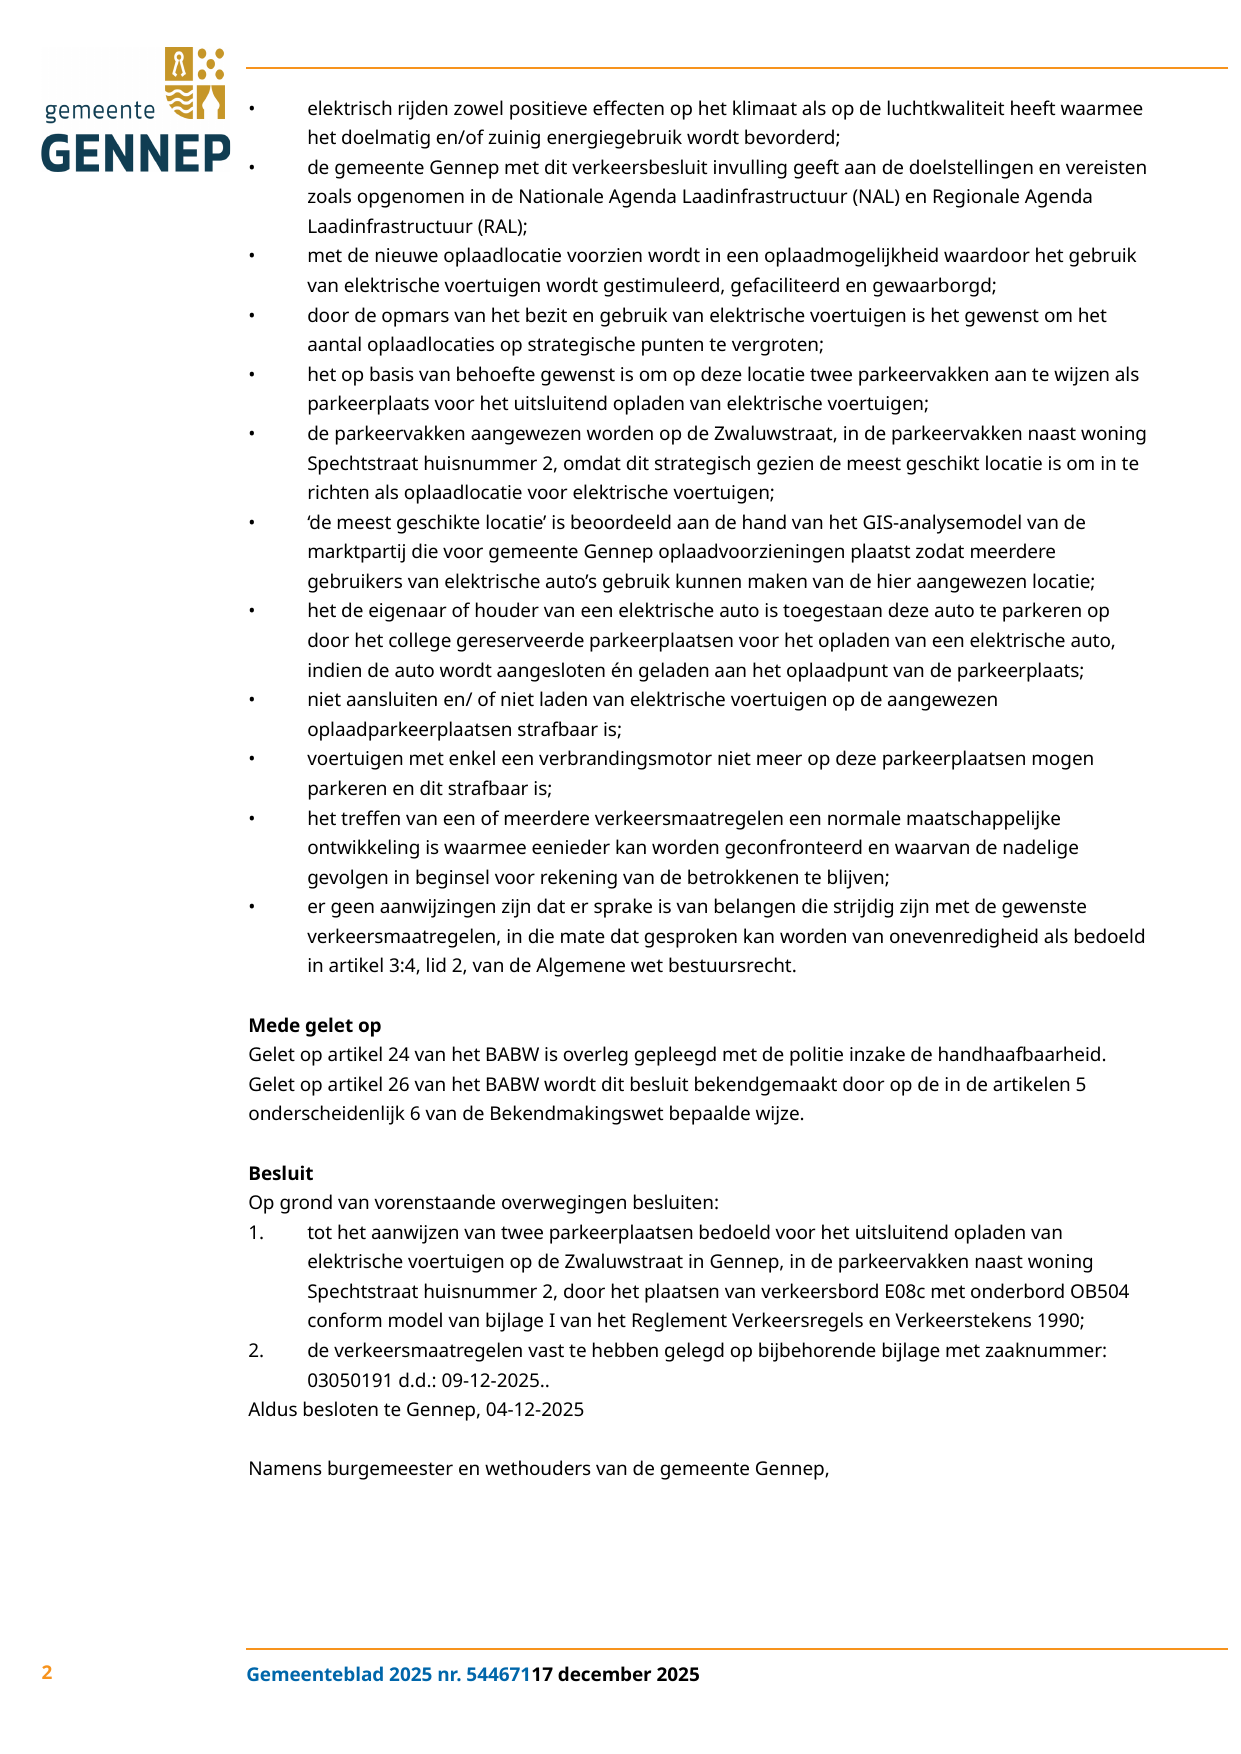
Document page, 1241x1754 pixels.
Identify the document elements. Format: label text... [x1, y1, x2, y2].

picture [41, 47, 231, 172]
text Aldus besloten te Gennep, 04-12-2025 [248, 1396, 1152, 1422]
list het op basis van behoefte gewenst is om op deze locatie twee parkeervakken aan te wijzen als parkeerplaats voor het uitsluitend opladen van elektrische voertuigen; [248, 361, 1152, 416]
list er geen aanwijzingen zijn dat er sprake is van belangen die strijdig zijn met de gewenste verkeersmaatregelen, in die mate dat gesproken kan worden van onevenredigheid als bedoeld in artikel 3:4, lid 2, van de Algemene wet bestuursrecht. [248, 893, 1152, 978]
list door de opmars van het bezit en gebruik van elektrische voertuigen is het gewenst om het aantal oplaadlocaties op strategische punten te vergroten; [248, 302, 1152, 357]
text Namens burgemeester en wethouders van de gemeente Gennep, [248, 1456, 1152, 1481]
list de gemeente Gennep met dit verkeersbesluit invulling geeft aan de doelstellingen en vereisten zoals opgenomen in de Nationale Agenda Laadinfrastructuur (NAL) en Regionale Agenda Laadinfrastructuur (RAL); [248, 154, 1152, 239]
list voertuigen met enkel een verbrandingsmotor niet meer op deze parkeerplaatsen mogen parkeren en dit strafbaar is; [248, 746, 1152, 801]
list met de nieuwe oplaadlocatie voorzien wordt in een oplaadmogelijkheid waardoor het gebruik van elektrische voertuigen wordt gestimuleerd, gefaciliteerd en gewaarborgd; [248, 243, 1152, 298]
list de verkeersmaatregelen vast te hebben gelegd op bijbehorende bijlage met zaaknummer: [248, 1337, 1152, 1363]
list ‘de meest geschikte locatie’ is beoordeeld aan de hand van het GIS-analysemodel van de marktpartij die voor gemeente Gennep oplaadvoorzieningen plaatst zodat meerdere gebruikers van elektrische auto’s gebruik kunnen maken van de hier aangewezen locatie; [248, 509, 1152, 594]
list elektrisch rijden zowel positieve effecten op het klimaat als op de luchtkwaliteit heeft waarmee het doelmatig en/of zuinig energiegebruik wordt bevorderd; [248, 95, 1152, 150]
list 03050191 d.d.: 09-12-2025.. [248, 1367, 1152, 1393]
list het de eigenaar of houder van een elektrische auto is toegestaan deze auto te parkeren op door het college gereserveerde parkeerplaatsen voor het opladen van een elektrische auto, indien de auto wordt aangesloten én geladen aan het oplaadpunt van de parkeerplaats; [248, 598, 1152, 683]
list tot het aanwijzen van twee parkeerplaatsen bedoeld voor het uitsluitend opladen van elektrische voertuigen op de Zwaluwstraat in Gennep, in de parkeervakken naast woning Spechtstraat huisnummer 2, door het plaatsen van verkeersbord E08c met onderbord OB504 conform model van bijlage I van het Reglement Verkeersregels en Verkeerstekens 1990; [248, 1219, 1152, 1333]
text Gelet op artikel 26 van het BABW wordt dit besluit bekendgemaakt door op de in de artikelen 5 onderscheidenlijk 6 van de Bekendmakingswet bepaalde wijze. [248, 1071, 1152, 1126]
list niet aansluiten en/ of niet laden van elektrische voertuigen op de aangewezen oplaadparkeerplaatsen strafbaar is; [248, 686, 1152, 742]
list het treffen van een of meerdere verkeersmaatregelen een normale maatschappelijke ontwikkeling is waarmee eenieder kan worden geconfronteerd en waarvan de nadelige gevolgen in beginsel voor rekening van de betrokkenen te blijven; [248, 805, 1152, 890]
text Gelet op artikel 24 van het BABW is overleg gepleegd met de politie inzake de handhaafbaarheid. [248, 1041, 1152, 1067]
text Mede gelet op [248, 1012, 1152, 1038]
text Op grond van vorenstaande overwegingen besluiten: [248, 1189, 1152, 1215]
text Besluit [248, 1160, 1152, 1186]
list de parkeervakken aangewezen worden op de Zwaluwstraat, in de parkeervakken naast woning Spechtstraat huisnummer 2, omdat dit strategisch gezien de meest geschikt locatie is om in te richten als oplaadlocatie voor elektrische voertuigen; [248, 420, 1152, 505]
